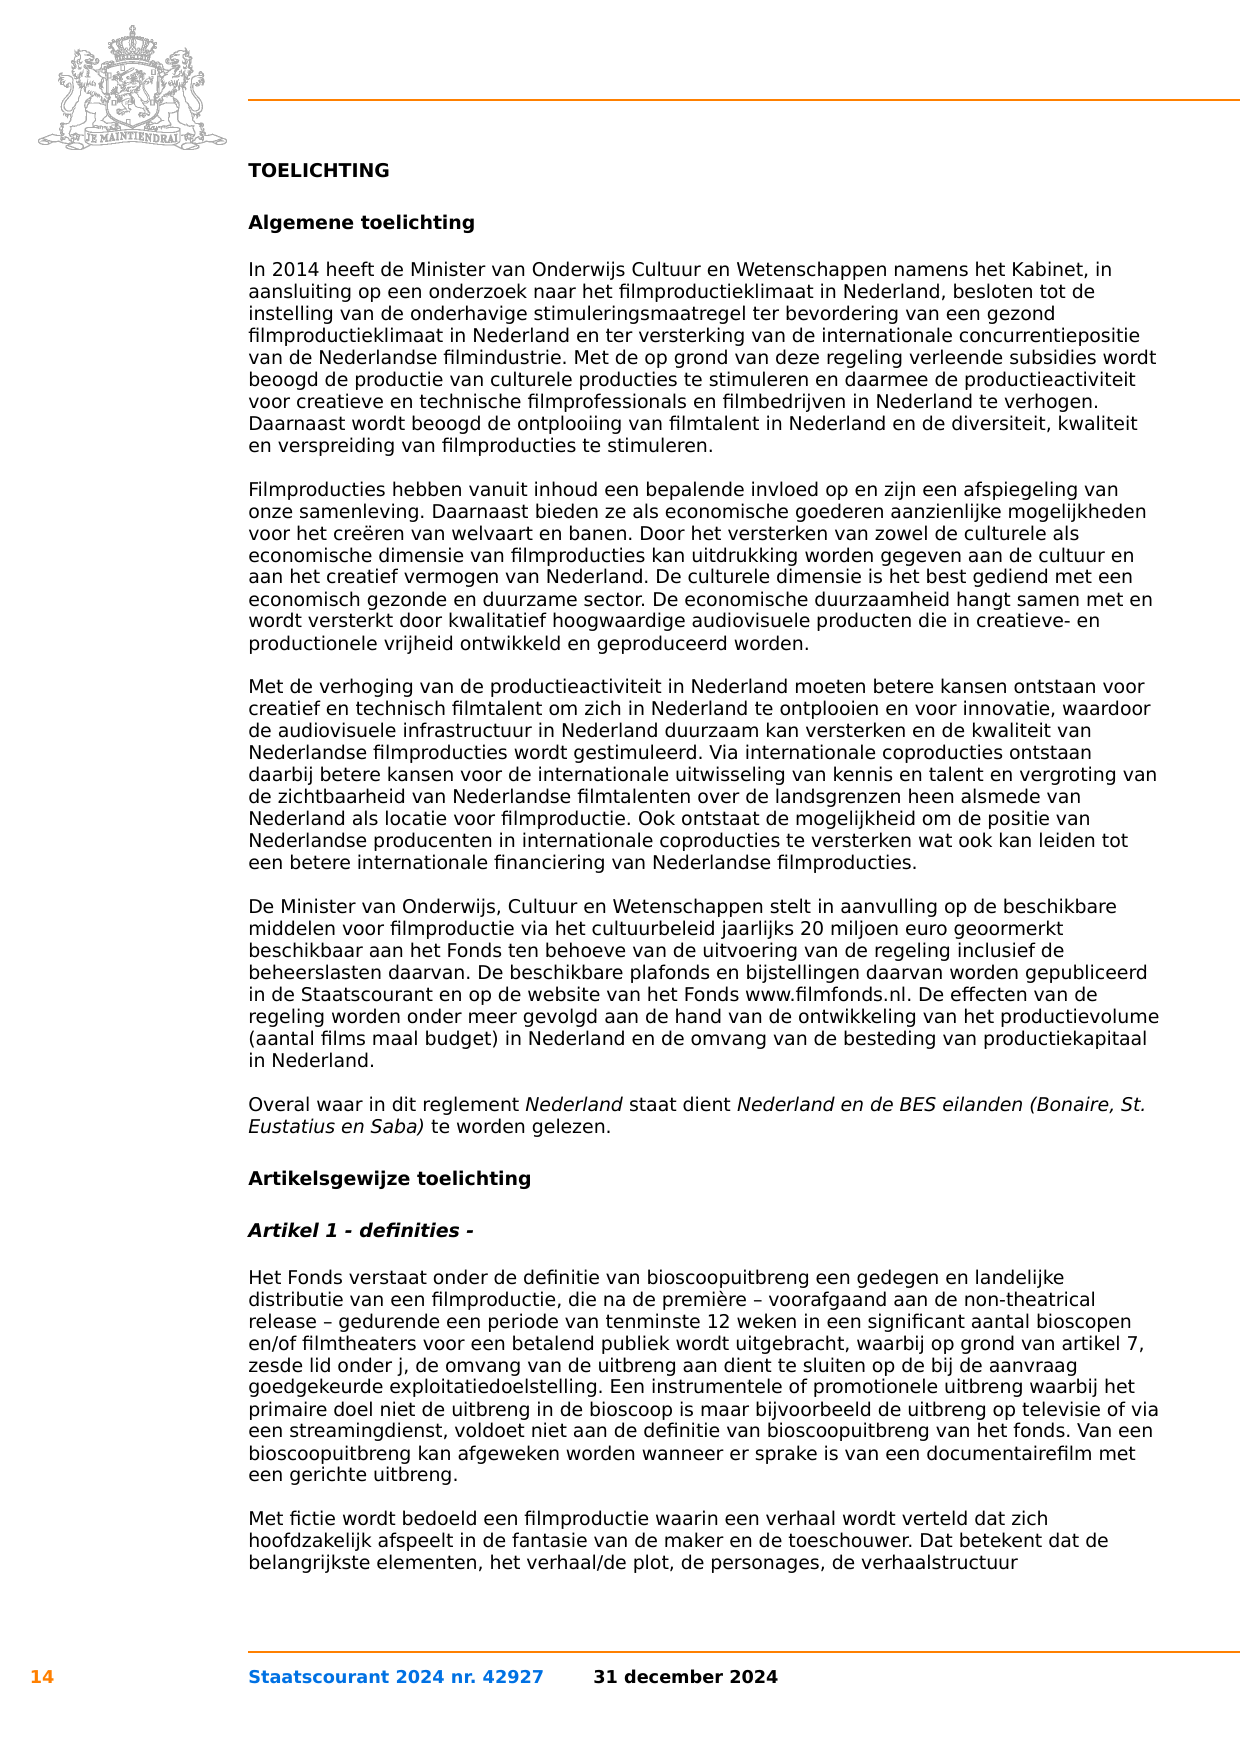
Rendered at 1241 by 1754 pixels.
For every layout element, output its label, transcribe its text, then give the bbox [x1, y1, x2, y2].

subtitle Artikelsgewijze toelichting [248, 1168, 1163, 1189]
subtitle TOELICHTING [248, 160, 1163, 182]
picture [38, 25, 227, 150]
text Met de verhoging van de productieactiviteit in Nederland moeten betere kansen ontstaan voor creatief en technisch filmtalent om zich in Nederland te ontplooien en voor innovatie, waardoor de audiovisuele infrastructuur in Nederland duurzaam kan versterken en de kwaliteit van Nederlandse filmproducties wordt gestimuleerd. Via internationale coproducties ontstaan daarbij betere kansen voor de internationale uitwisseling van kennis en talent en vergroting van de zichtbaarheid van Nederlandse filmtalenten over de landsgrenzen heen alsmede van Nederland als locatie voor filmproductie. Ook ontstaat de mogelijkheid om de positie van Nederlandse producenten in internationale coproducties te versterken wat ook kan leiden tot een betere internationale financiering van Nederlandse filmproducties. [248, 676, 1163, 874]
text Filmproducties hebben vanuit inhoud een bepalende invloed op en zijn een afspiegeling van onze samenleving. Daarnaast bieden ze als economische goederen aanzienlijke mogelijkheden voor het creëren van welvaart en banen. Door het versterken van zowel de culturele als economische dimensie van filmproducties kan uitdrukking worden gegeven aan de cultuur en aan het creatief vermogen van Nederland. De culturele dimensie is het best gediend met een economisch gezonde en duurzame sector. De economische duurzaamheid hangt samen met en wordt versterkt door kwalitatief hoogwaardige audiovisuele producten die in creatieve- en productionele vrijheid ontwikkeld en geproduceerd worden. [248, 478, 1163, 654]
text In 2014 heeft de Minister van Onderwijs Cultuur en Wetenschappen namens het Kabinet, in aansluiting op een onderzoek naar het filmproductieklimaat in Nederland, besloten tot de instelling van de onderhavige stimuleringsmaatregel ter bevordering van een gezond filmproductieklimaat in Nederland en ter versterking van de internationale concurrentiepositie van de Nederlandse filmindustrie. Met de op grond van deze regeling verleende subsidies wordt beoogd de productie van culturele producties te stimuleren en daarmee de productieactiviteit voor creatieve en technische filmprofessionals en filmbedrijven in Nederland te verhogen. Daarnaast wordt beoogd de ontplooiing van filmtalent in Nederland en de diversiteit, kwaliteit en verspreiding van filmproducties te stimuleren. [248, 259, 1163, 457]
text Het Fonds verstaat onder de definitie van bioscoopuitbreng een gedegen en landelijke distributie van een filmproductie, die na de première – voorafgaand aan de non-theatrical release – gedurende een periode van tenminste 12 weken in een significant aantal bioscopen en/of filmtheaters voor een betalend publiek wordt uitgebracht, waarbij op grond van artikel 7, zesde lid onder j, de omvang van de uitbreng aan dient te sluiten op de bij de aanvraag goedgekeurde exploitatiedoelstelling. Een instrumentele of promotionele uitbreng waarbij het primaire doel niet de uitbreng in de bioscoop is maar bijvoorbeeld de uitbreng op televisie of via een streamingdienst, voldoet niet aan de definitie van bioscoopuitbreng van het fonds. Van een bioscoopuitbreng kan afgeweken worden wanneer er sprake is van een documentairefilm met een gerichte uitbreng. [248, 1267, 1163, 1486]
subtitle Artikel 1 - definities - [248, 1219, 1163, 1242]
text Overal waar in dit reglement Nederland staat dient Nederland en de BES eilanden (Bonaire, St. Eustatius en Saba) te worden gelezen. [248, 1094, 1163, 1138]
subtitle Algemene toelichting [248, 212, 1163, 234]
text De Minister van Onderwijs, Cultuur en Wetenschappen stelt in aanvulling op de beschikbare middelen voor filmproductie via het cultuurbeleid jaarlijks 20 miljoen euro geoormerkt beschikbaar aan het Fonds ten behoeve van de uitvoering van de regeling inclusief de beheerslasten daarvan. De beschikbare plafonds en bijstellingen daarvan worden gepubliceerd in de Staatscourant en op de website van het Fonds www.filmfonds.nl. De effecten van de regeling worden onder meer gevolgd aan de hand van de ontwikkeling van het productievolume (aantal films maal budget) in Nederland en de omvang van de besteding van productiekapitaal in Nederland. [248, 896, 1163, 1072]
text Met fictie wordt bedoeld een filmproductie waarin een verhaal wordt verteld dat zich hoofdzakelijk afspeelt in de fantasie van de maker en de toeschouwer. Dat betekent dat de belangrijkste elementen, het verhaal/de plot, de personages, de verhaalstructuur [248, 1508, 1163, 1574]
